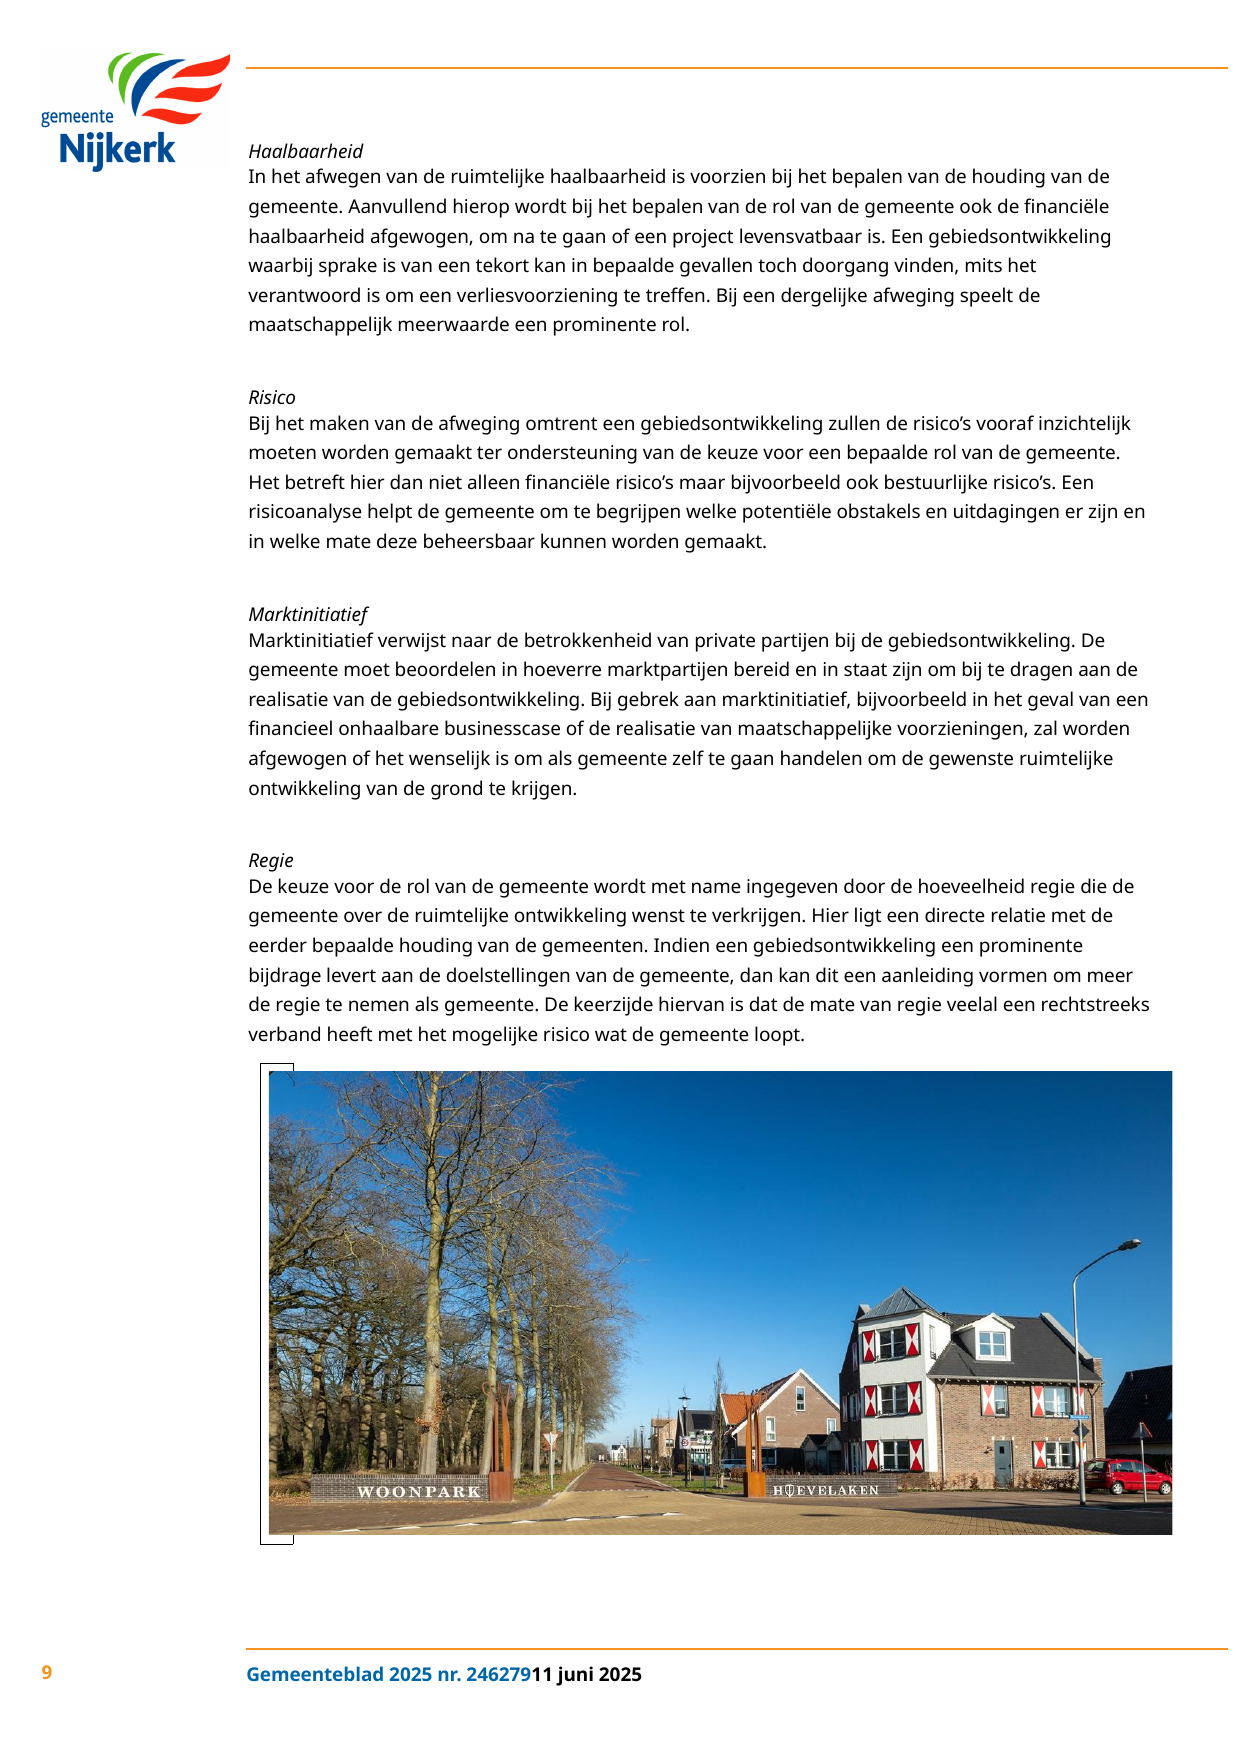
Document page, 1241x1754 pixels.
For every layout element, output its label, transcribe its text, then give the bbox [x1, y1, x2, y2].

text Marktinitiatief verwijst naar de betrokkenheid van private partijen bij de gebiedsontwikkeling. De gemeente moet beoordelen in hoeverre marktpartijen bereid en in staat zijn om bij te dragen aan de realisatie van de gebiedsontwikkeling. Bij gebrek aan marktinitiatief, bijvoorbeeld in het geval van een financieel onhaalbare businesscase of de realisatie van maatschappelijke voorzieningen, zal worden afgewogen of het wenselijk is om als gemeente zelf te gaan handelen om de gewenste ruimtelijke ontwikkeling van de grond te krijgen. [248, 627, 1152, 800]
picture [41, 47, 231, 172]
text Marktinitiatief [248, 601, 1152, 627]
text Regie [248, 847, 1152, 873]
text Risico [248, 384, 1152, 410]
text De keuze voor de rol van de gemeente wordt met name ingegeven door de hoeveelheid regie die de gemeente over de ruimtelijke ontwikkeling wenst te verkrijgen. Hier ligt een directe relatie met de eerder bepaalde houding van de gemeenten. Indien een gebiedsontwikkeling een prominente bijdrage levert aan de doelstellingen van de gemeente, dan kan dit een aanleiding vormen om meer de regie te nemen als gemeente. De keerzijde hiervan is dat de mate van regie veelal een rechtstreeks verband heeft met het mogelijke risico wat de gemeente loopt. [248, 873, 1152, 1047]
text Haalbaarheid [248, 138, 1152, 164]
text Bij het maken van de afweging omtrent een gebiedsontwikkeling zullen de risico’s vooraf inzichtelijk moeten worden gemaakt ter ondersteuning van de keuze voor een bepaalde rol van de gemeente. Het betreft hier dan niet alleen financiële risico’s maar bijvoorbeeld ook bestuurlijke risico’s. Een risicoanalyse helpt de gemeente om te begrijpen welke potentiële obstakels en uitdagingen er zijn en in welke mate deze beheersbaar kunnen worden gemaakt. [248, 410, 1152, 554]
picture [268, 1071, 1173, 1535]
text In het afwegen van de ruimtelijke haalbaarheid is voorzien bij het bepalen van de houding van de gemeente. Aanvullend hierop wordt bij het bepalen van de rol van de gemeente ook de financiële haalbaarheid afgewogen, om na te gaan of een project levensvatbaar is. Een gebiedsontwikkeling waarbij sprake is van een tekort kan in bepaalde gevallen toch doorgang vinden, mits het verantwoord is om een verliesvoorziening te treffen. Bij een dergelijke afweging speelt de maatschappelijk meerwaarde een prominente rol. [248, 164, 1152, 337]
